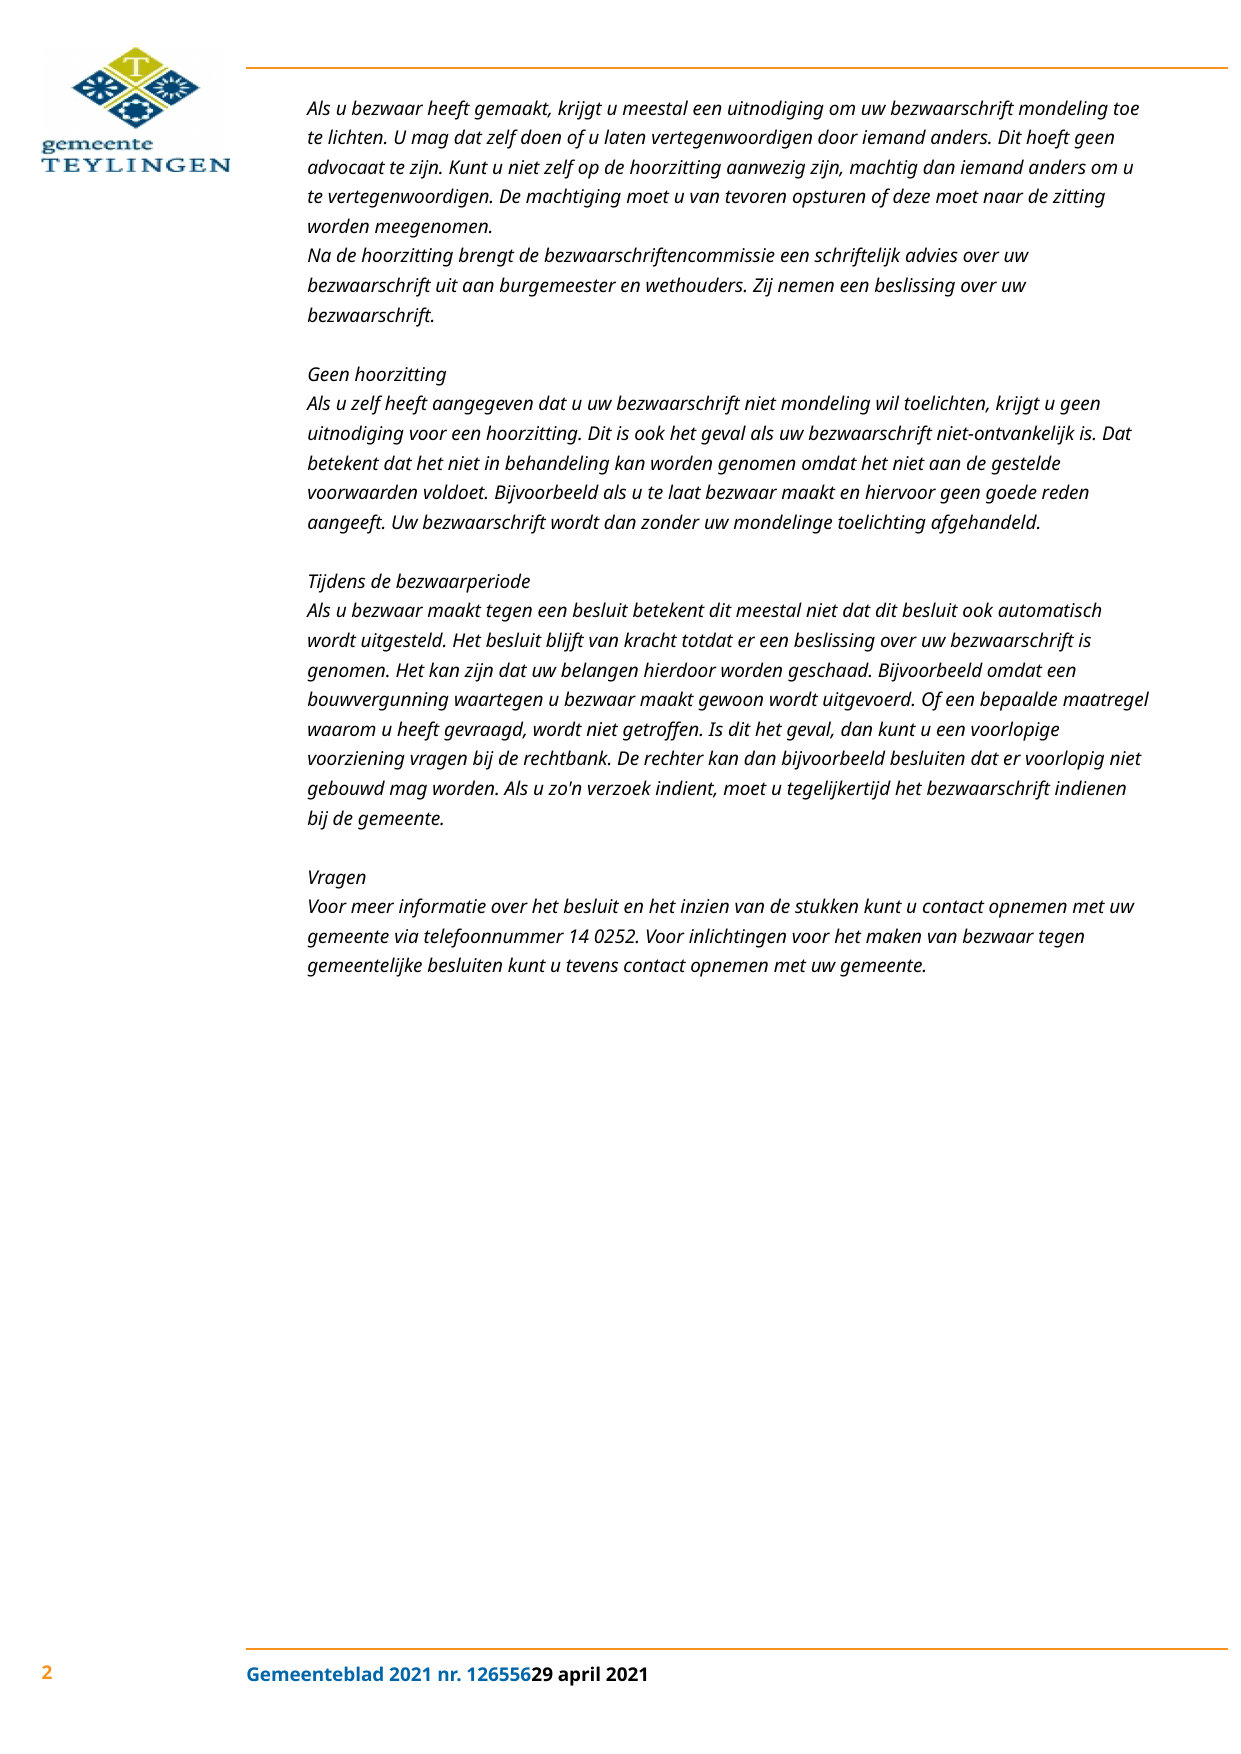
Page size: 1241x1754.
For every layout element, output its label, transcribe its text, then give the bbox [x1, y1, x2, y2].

list Vragen [248, 864, 1152, 890]
list Als u bezwaar maakt tegen een besluit betekent dit meestal niet dat dit besluit ook automatisch wordt uitgesteld. Het besluit blijft van kracht totdat er een beslissing over uw bezwaarschrift is genomen. Het kan zijn dat uw belangen hierdoor worden geschaad. Bijvoorbeeld omdat een bouwvergunning waartegen u bezwaar maakt gewoon wordt uitgevoerd. Of een bepaalde maatregel waarom u heeft gevraagd, wordt niet getroffen. Is dit het geval, dan kunt u een voorlopige voorziening vragen bij de rechtbank. De rechter kan dan bijvoorbeeld besluiten dat er voorlopig niet gebouwd mag worden. Als u zo'n verzoek indient, moet u tegelijkertijd het bezwaarschrift indienen bij de gemeente. [248, 598, 1152, 831]
list Geen hoorzitting [248, 361, 1152, 387]
picture [41, 47, 231, 172]
list Als u bezwaar heeft gemaakt, krijgt u meestal een uitnodiging om uw bezwaarschrift mondeling toe te lichten. U mag dat zelf doen of u laten vertegenwoordigen door iemand anders. Dit hoeft geen advocaat te zijn. Kunt u niet zelf op de hoorzitting aanwezig zijn, machtig dan iemand anders om u te vertegenwoordigen. De machtiging moet u van tevoren opsturen of deze moet naar de zitting worden meegenomen. [248, 95, 1152, 239]
list Tijdens de bezwaarperiode [248, 568, 1152, 594]
list Voor meer informatie over het besluit en het inzien van de stukken kunt u contact opnemen met uw gemeente via telefoonnummer 14 0252. Voor inlichtingen voor het maken van bezwaar tegen gemeentelijke besluiten kunt u tevens contact opnemen met uw gemeente. [248, 893, 1152, 978]
list Na de hoorzitting brengt de bezwaarschriftencommissie een schriftelijk advies over uw bezwaarschrift uit aan burgemeester en wethouders. Zij nemen een beslissing over uw bezwaarschrift. [248, 243, 1152, 328]
list Als u zelf heeft aangegeven dat u uw bezwaarschrift niet mondeling wil toelichten, krijgt u geen uitnodiging voor een hoorzitting. Dit is ook het geval als uw bezwaarschrift niet-ontvankelijk is. Dat betekent dat het niet in behandeling kan worden genomen omdat het niet aan de gestelde voorwaarden voldoet. Bijvoorbeeld als u te laat bezwaar maakt en hiervoor geen goede reden aangeeft. Uw bezwaarschrift wordt dan zonder uw mondelinge toelichting afgehandeld. [248, 391, 1152, 535]
